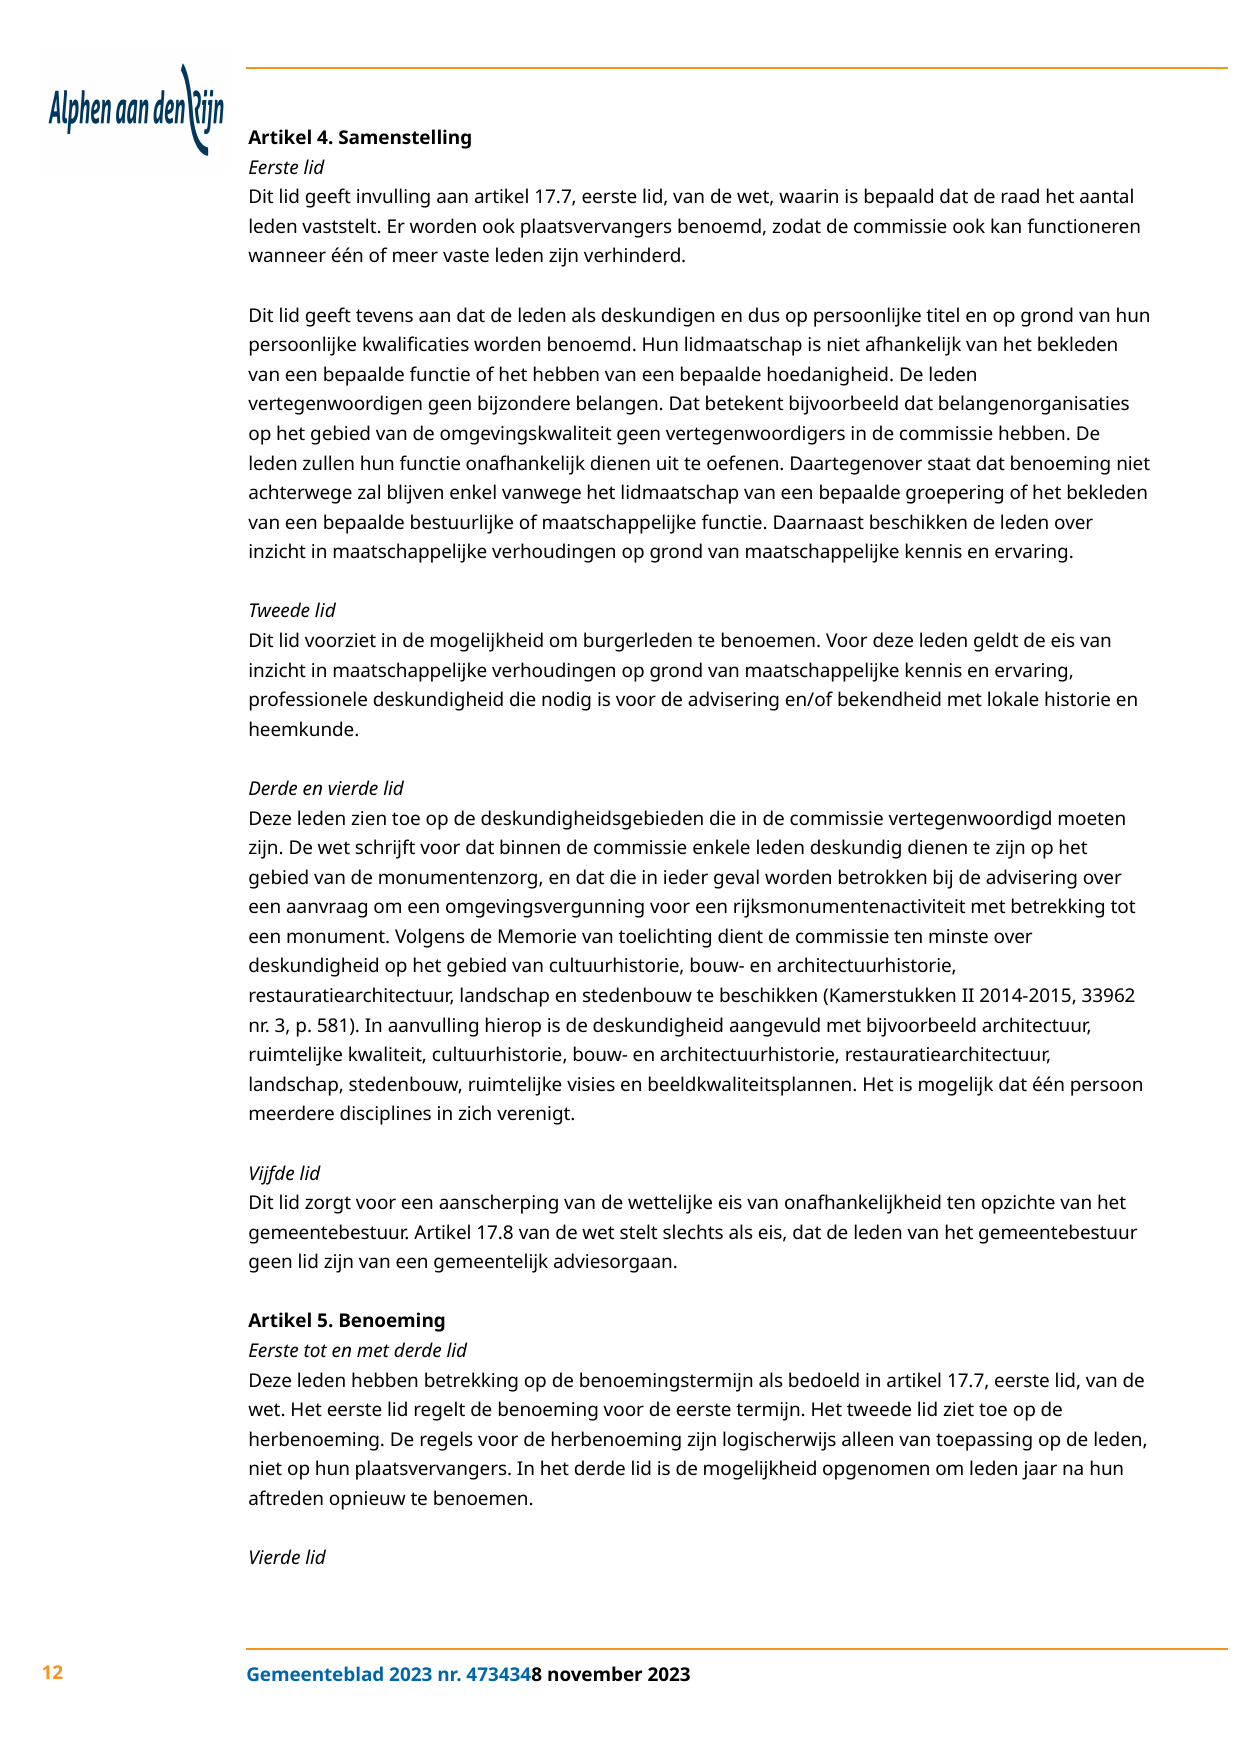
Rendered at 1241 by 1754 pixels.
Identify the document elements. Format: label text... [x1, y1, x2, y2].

text Tweede lid [248, 598, 1152, 623]
text Artikel 4. Samenstelling [248, 124, 1152, 150]
text Deze leden hebben betrekking op de benoemingstermijn als bedoeld in artikel 17.7, eerste lid, van de wet. Het eerste lid regelt de benoeming voor de eerste termijn. Het tweede lid ziet toe op de herbenoeming. De regels voor de herbenoeming zijn logischerwijs alleen van toepassing op de leden, niet op hun plaatsvervangers. In het derde lid is de mogelijkheid opgenomen om leden jaar na hun aftreden opnieuw te benoemen. [248, 1367, 1152, 1511]
text Dit lid voorziet in de mogelijkheid om burgerleden te benoemen. Voor deze leden geldt de eis van inzicht in maatschappelijke verhoudingen op grond van maatschappelijke kennis en ervaring, professionele deskundigheid die nodig is voor de advisering en/of bekendheid met lokale historie en heemkunde. [248, 627, 1152, 742]
text Dit lid geeft invulling aan artikel 17.7, eerste lid, van de wet, waarin is bepaald dat de raad het aantal leden vaststelt. Er worden ook plaatsvervangers benoemd, zodat de commissie ook kan functioneren wanneer één of meer vaste leden zijn verhinderd. [248, 183, 1152, 268]
text Eerste lid [248, 154, 1152, 180]
text Artikel 5. Benoeming [248, 1308, 1152, 1333]
picture [41, 47, 231, 172]
text Dit lid zorgt voor een aanscherping van de wettelijke eis van onafhankelijkheid ten opzichte van het gemeentebestuur. Artikel 17.8 van de wet stelt slechts als eis, dat de leden van het gemeentebestuur geen lid zijn van een gemeentelijk adviesorgaan. [248, 1189, 1152, 1274]
text Derde en vierde lid [248, 775, 1152, 801]
text Eerste tot en met derde lid [248, 1337, 1152, 1363]
text Deze leden zien toe op de deskundigheidsgebieden die in de commissie vertegenwoordigd moeten zijn. De wet schrijft voor dat binnen de commissie enkele leden deskundig dienen te zijn op het gebied van de monumentenzorg, en dat die in ieder geval worden betrokken bij de advisering over een aanvraag om een omgevingsvergunning voor een rijksmonumentenactiviteit met betrekking tot een monument. Volgens de Memorie van toelichting dient de commissie ten minste over deskundigheid op het gebied van cultuurhistorie, bouw- en architectuurhistorie, restauratiearchitectuur, landschap en stedenbouw te beschikken (Kamerstukken II 2014-2015, 33962 nr. 3, p. 581). In aanvulling hierop is de deskundigheid aangevuld met bijvoorbeeld architectuur, ruimtelijke kwaliteit, cultuurhistorie, bouw- en architectuurhistorie, restauratiearchitectuur, landschap, stedenbouw, ruimtelijke visies en beeldkwaliteitsplannen. Het is mogelijk dat één persoon meerdere disciplines in zich verenigt. [248, 805, 1152, 1126]
text Vijfde lid [248, 1160, 1152, 1186]
text Dit lid geeft tevens aan dat de leden als deskundigen en dus op persoonlijke titel en op grond van hun persoonlijke kwalificaties worden benoemd. Hun lidmaatschap is niet afhankelijk van het bekleden van een bepaalde functie of het hebben van een bepaalde hoedanigheid. De leden vertegenwoordigen geen bijzondere belangen. Dat betekent bijvoorbeeld dat belangenorganisaties op het gebied van de omgevingskwaliteit geen vertegenwoordigers in de commissie hebben. De leden zullen hun functie onafhankelijk dienen uit te oefenen. Daartegenover staat dat benoeming niet achterwege zal blijven enkel vanwege het lidmaatschap van een bepaalde groepering of het bekleden van een bepaalde bestuurlijke of maatschappelijke functie. Daarnaast beschikken de leden over inzicht in maatschappelijke verhoudingen op grond van maatschappelijke kennis en ervaring. [248, 302, 1152, 564]
text Vierde lid [248, 1544, 1152, 1570]
